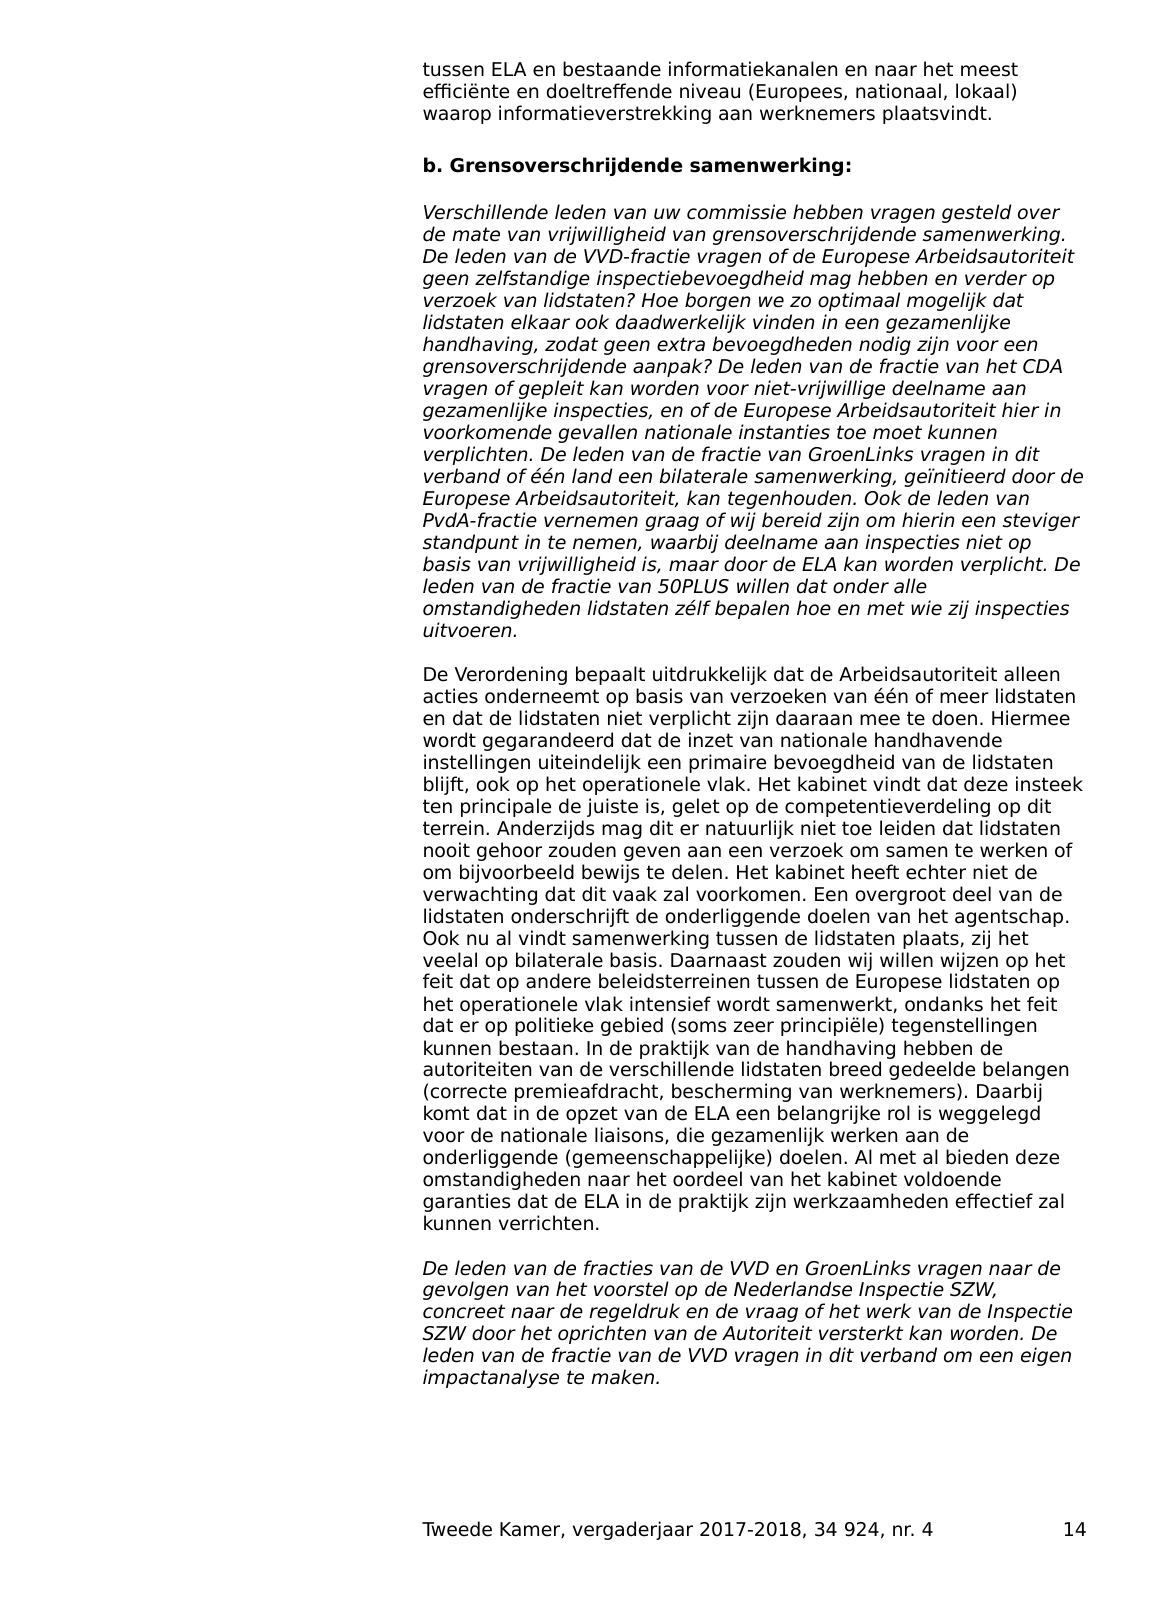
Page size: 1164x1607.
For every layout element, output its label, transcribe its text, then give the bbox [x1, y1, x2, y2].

text Verschillende leden van uw commissie hebben vragen gesteld over de mate van vrijwilligheid van grensoverschrijdende samenwerking. De leden van de VVD-fractie vragen of de Europese Arbeidsautoriteit geen zelfstandige inspectiebevoegdheid mag hebben en verder op verzoek van lidstaten? Hoe borgen we zo optimaal mogelijk dat lidstaten elkaar ook daadwerkelijk vinden in een gezamenlijke handhaving, zodat geen extra bevoegdheden nodig zijn voor een grensoverschrijdende aanpak? De leden van de fractie van het CDA vragen of gepleit kan worden voor niet-vrijwillige deelname aan gezamenlijke inspecties, en of de Europese Arbeidsautoriteit hier in voorkomende gevallen nationale instanties toe moet kunnen verplichten. De leden van de fractie van GroenLinks vragen in dit verband of één land een bilaterale samenwerking, geïnitieerd door de Europese Arbeidsautoriteit, kan tegenhouden. Ook de leden van PvdA-fractie vernemen graag of wij bereid zijn om hierin een steviger standpunt in te nemen, waarbij deelname aan inspecties niet op basis van vrijwilligheid is, maar door de ELA kan worden verplicht. De leden van de fractie van 50PLUS willen dat onder alle omstandigheden lidstaten zélf bepalen hoe en met wie zij inspecties uitvoeren. [422, 202, 1087, 642]
text De Verordening bepaalt uitdrukkelijk dat de Arbeidsautoriteit alleen acties onderneemt op basis van verzoeken van één of meer lidstaten en dat de lidstaten niet verplicht zijn daaraan mee te doen. Hiermee wordt gegarandeerd dat de inzet van nationale handhavende instellingen uiteindelijk een primaire bevoegdheid van de lidstaten blijft, ook op het operationele vlak. Het kabinet vindt dat deze insteek ten principale de juiste is, gelet op de competentieverdeling op dit terrein. Anderzijds mag dit er natuurlijk niet toe leiden dat lidstaten nooit gehoor zouden geven aan een verzoek om samen te werken of om bijvoorbeeld bewijs te delen. Het kabinet heeft echter niet de verwachting dat dit vaak zal voorkomen. Een overgroot deel van de lidstaten onderschrijft de onderliggende doelen van het agentschap. Ook nu al vindt samenwerking tussen de lidstaten plaats, zij het veelal op bilaterale basis. Daarnaast zouden wij willen wijzen op het feit dat op andere beleidsterreinen tussen de Europese lidstaten op het operationele vlak intensief wordt samenwerkt, ondanks het feit dat er op politieke gebied (soms zeer principiële) tegenstellingen kunnen bestaan. In de praktijk van de handhaving hebben de autoriteiten van de verschillende lidstaten breed gedeelde belangen (correcte premieafdracht, bescherming van werknemers). Daarbij komt dat in de opzet van de ELA een belangrijke rol is weggelegd voor de nationale liaisons, die gezamenlijk werken aan de onderliggende (gemeenschappelijke) doelen. Al met al bieden deze omstandigheden naar het oordeel van het kabinet voldoende garanties dat de ELA in de praktijk zijn werkzaamheden effectief zal kunnen verrichten. [422, 664, 1087, 1235]
text De leden van de fracties van de VVD en GroenLinks vragen naar de gevolgen van het voorstel op de Nederlandse Inspectie SZW, concreet naar de regeldruk en de vraag of het werk van de Inspectie SZW door het oprichten van de Autoriteit versterkt kan worden. De leden van de fractie van de VVD vragen in dit verband om een eigen impactanalyse te maken. [422, 1257, 1087, 1389]
text tussen ELA en bestaande informatiekanalen en naar het meest efficiënte en doeltreffende niveau (Europees, nationaal, lokaal) waarop informatieverstrekking aan werknemers plaatsvindt. [422, 59, 1087, 125]
subtitle b. Grensoverschrijdende samenwerking: [422, 155, 1087, 177]
